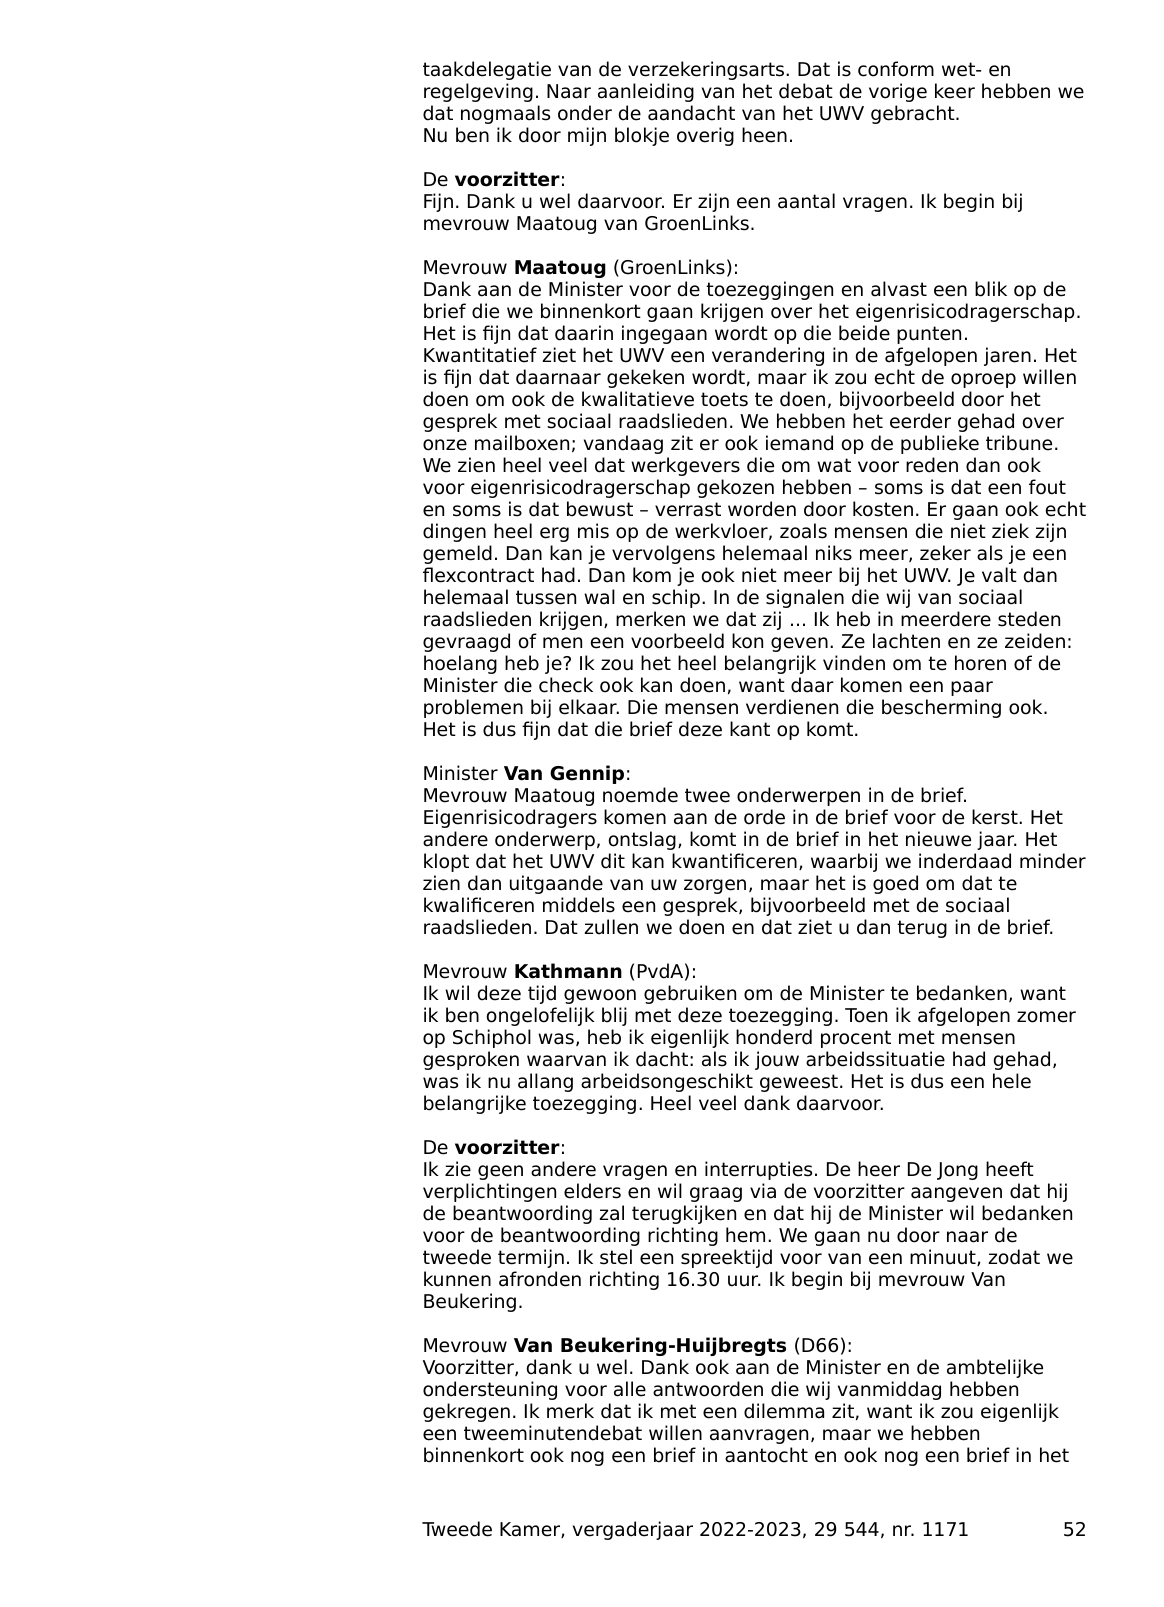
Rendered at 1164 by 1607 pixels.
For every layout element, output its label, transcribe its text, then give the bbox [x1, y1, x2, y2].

text Mevrouw Van Beukering-Huijbregts (D66): [422, 1335, 1087, 1357]
text Mevrouw Maatoug (GroenLinks): [422, 257, 1087, 279]
text Minister Van Gennip: [422, 763, 1087, 785]
text De voorzitter: [422, 1137, 1087, 1159]
text Ik wil deze tijd gewoon gebruiken om de Minister te bedanken, want ik ben ongelofelijk blij met deze toezegging. Toen ik afgelopen zomer op Schiphol was, heb ik eigenlijk honderd procent met mensen gesproken waarvan ik dacht: als ik jouw arbeidssituatie had gehad, was ik nu allang arbeidsongeschikt geweest. Het is dus een hele belangrijke toezegging. Heel veel dank daarvoor. [422, 983, 1087, 1115]
text taakdelegatie van de verzekeringsarts. Dat is conform wet- en regelgeving. Naar aanleiding van het debat de vorige keer hebben we dat nogmaals onder de aandacht van het UWV gebracht. [422, 59, 1087, 125]
text Mevrouw Maatoug noemde twee onderwerpen in de brief. Eigenrisicodragers komen aan de orde in de brief voor de kerst. Het andere onderwerp, ontslag, komt in de brief in het nieuwe jaar. Het klopt dat het UWV dit kan kwantificeren, waarbij we inderdaad minder zien dan uitgaande van uw zorgen, maar het is goed om dat te kwalificeren middels een gesprek, bijvoorbeeld met de sociaal raadslieden. Dat zullen we doen en dat ziet u dan terug in de brief. [422, 785, 1087, 939]
text Nu ben ik door mijn blokje overig heen. [422, 125, 1087, 147]
text Fijn. Dank u wel daarvoor. Er zijn een aantal vragen. Ik begin bij mevrouw Maatoug van GroenLinks. [422, 191, 1087, 235]
text Mevrouw Kathmann (PvdA): [422, 961, 1087, 983]
text Voorzitter, dank u wel. Dank ook aan de Minister en de ambtelijke ondersteuning voor alle antwoorden die wij vanmiddag hebben gekregen. Ik merk dat ik met een dilemma zit, want ik zou eigenlijk een tweeminutendebat willen aanvragen, maar we hebben binnenkort ook nog een brief in aantocht en ook nog een brief in het [422, 1357, 1087, 1467]
text De voorzitter: [422, 169, 1087, 191]
text Dank aan de Minister voor de toezeggingen en alvast een blik op de brief die we binnenkort gaan krijgen over het eigenrisicodragerschap. Het is fijn dat daarin ingegaan wordt op die beide punten. Kwantitatief ziet het UWV een verandering in de afgelopen jaren. Het is fijn dat daarnaar gekeken wordt, maar ik zou echt de oproep willen doen om ook de kwalitatieve toets te doen, bijvoorbeeld door het gesprek met sociaal raadslieden. We hebben het eerder gehad over onze mailboxen; vandaag zit er ook iemand op de publieke tribune. We zien heel veel dat werkgevers die om wat voor reden dan ook voor eigenrisicodragerschap gekozen hebben – soms is dat een fout en soms is dat bewust – verrast worden door kosten. Er gaan ook echt dingen heel erg mis op de werkvloer, zoals mensen die niet ziek zijn gemeld. Dan kan je vervolgens helemaal niks meer, zeker als je een flexcontract had. Dan kom je ook niet meer bij het UWV. Je valt dan helemaal tussen wal en schip. In de signalen die wij van sociaal raadslieden krijgen, merken we dat zij ... Ik heb in meerdere steden gevraagd of men een voorbeeld kon geven. Ze lachten en ze zeiden: hoelang heb je? Ik zou het heel belangrijk vinden om te horen of de Minister die check ook kan doen, want daar komen een paar problemen bij elkaar. Die mensen verdienen die bescherming ook. Het is dus fijn dat die brief deze kant op komt. [422, 279, 1087, 741]
text Ik zie geen andere vragen en interrupties. De heer De Jong heeft verplichtingen elders en wil graag via de voorzitter aangeven dat hij de beantwoording zal terugkijken en dat hij de Minister wil bedanken voor de beantwoording richting hem. We gaan nu door naar de tweede termijn. Ik stel een spreektijd voor van een minuut, zodat we kunnen afronden richting 16.30 uur. Ik begin bij mevrouw Van Beukering. [422, 1159, 1087, 1313]
